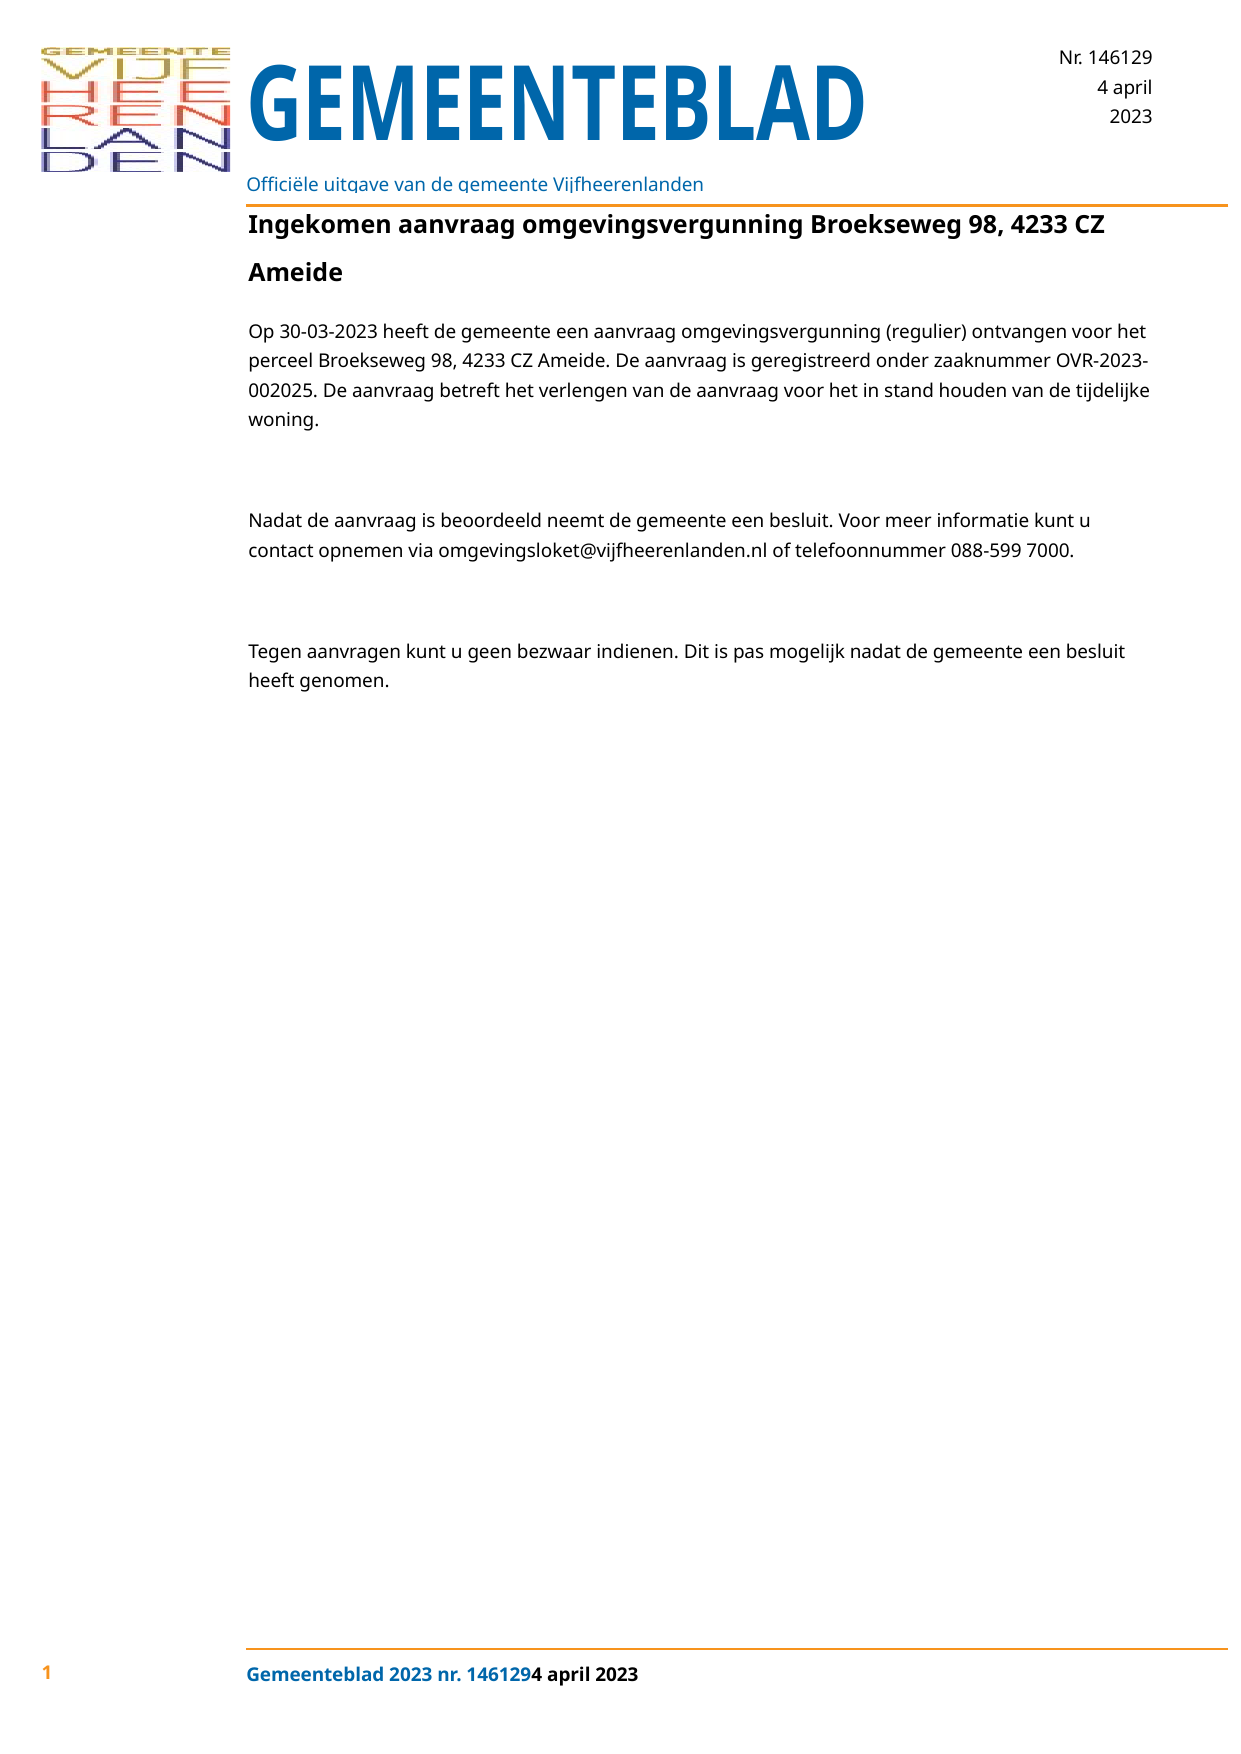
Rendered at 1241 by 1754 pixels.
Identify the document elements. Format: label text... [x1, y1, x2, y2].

text Tegen aanvragen kunt u geen bezwaar indienen. Dit is pas mogelijk nadat de gemeente een besluit heeft genomen. [248, 638, 1152, 693]
text Op 30-03-2023 heeft de gemeente een aanvraag omgevingsvergunning (regulier) ontvangen voor het perceel Broekseweg 98, 4233 CZ Ameide. De aanvraag is geregistreerd onder zaaknummer OVR-2023-002025. De aanvraag betreft het verlengen van de aanvraag voor het in stand houden van de tijdelijke woning. [248, 318, 1152, 432]
text Ingekomen aanvraag omgevingsvergunning Broekseweg 98, 4233 CZ Ameide [248, 207, 1152, 288]
text Nadat de aanvraag is beoordeeld neemt de gemeente een besluit. Voor meer informatie kunt u contact opnemen via omgevingsloket@vijfheerenlanden.nl of telefoonnummer 088-599 7000. [248, 507, 1152, 563]
picture [41, 47, 231, 172]
